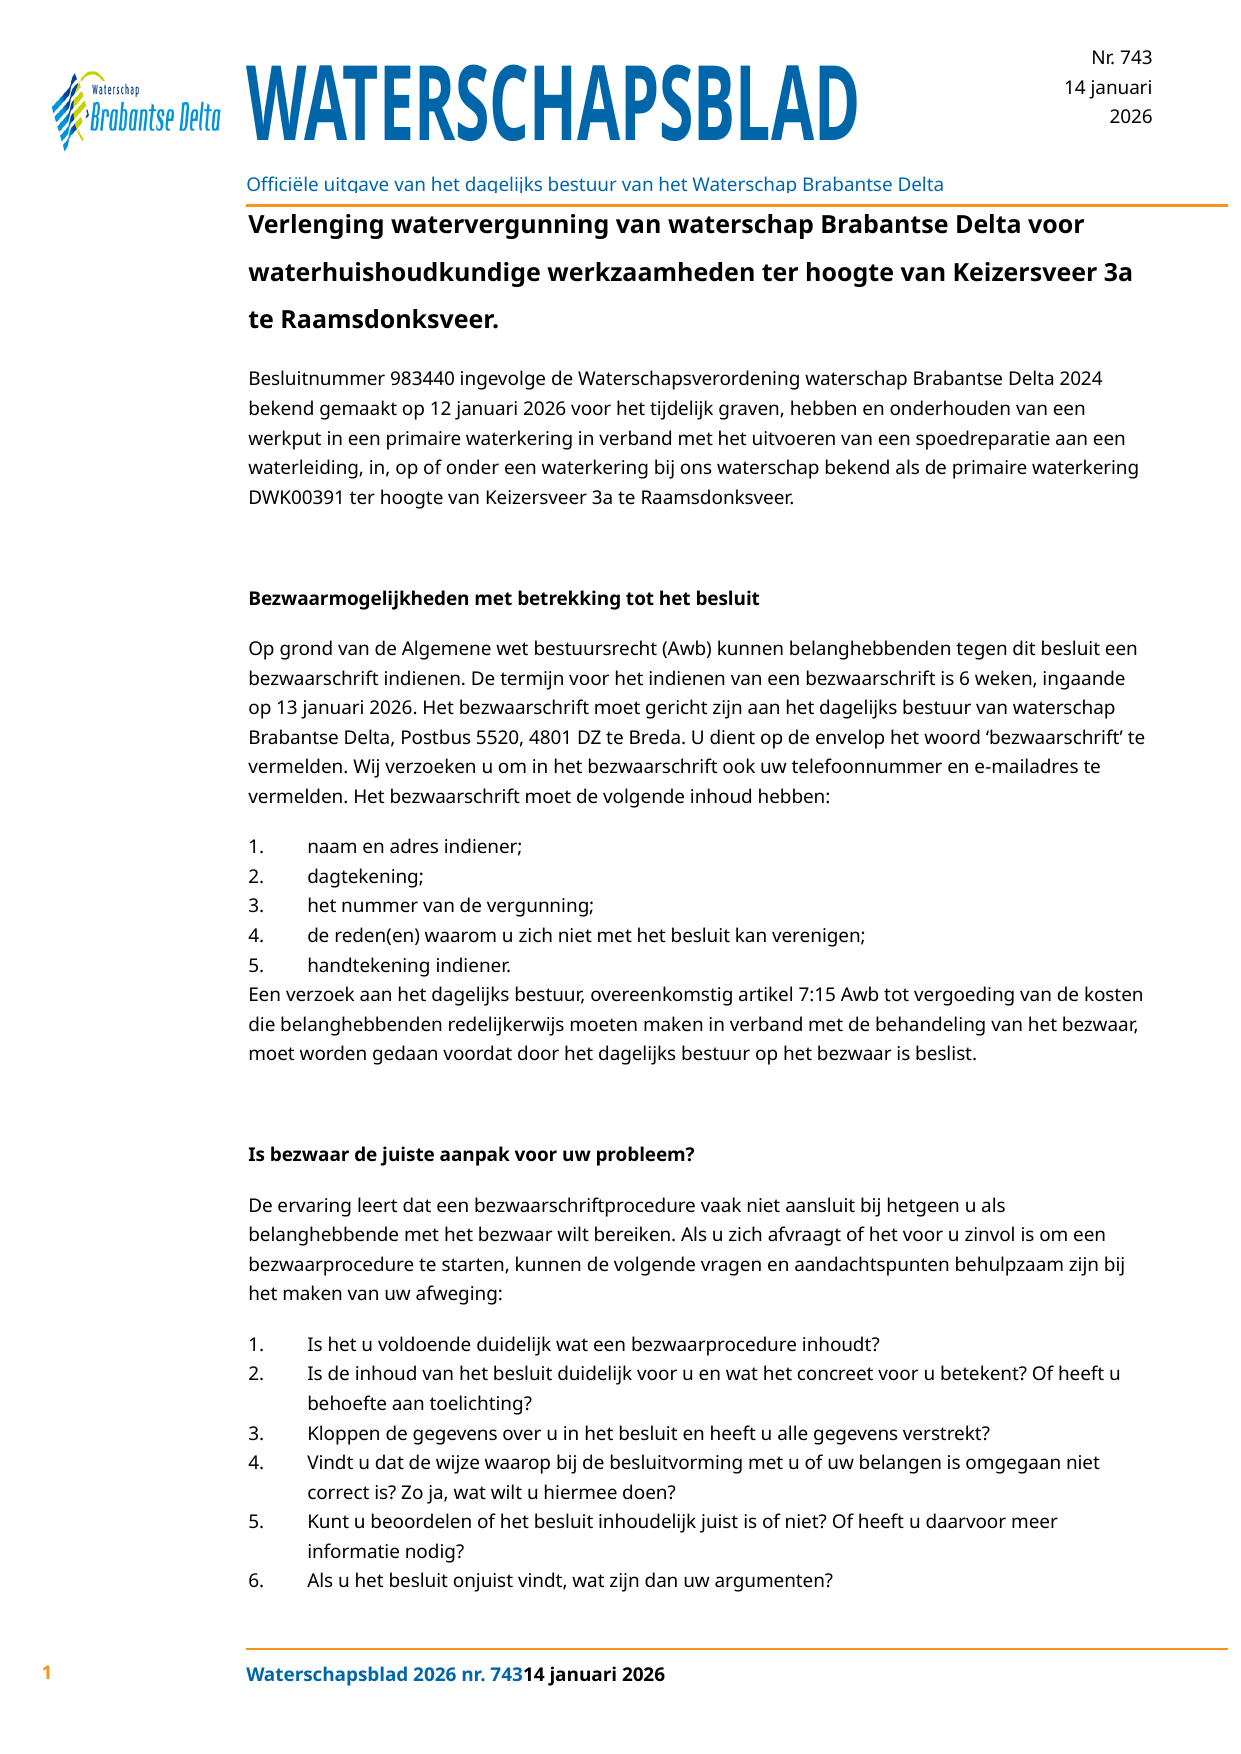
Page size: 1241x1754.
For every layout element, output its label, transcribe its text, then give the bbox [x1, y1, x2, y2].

list de reden(en) waarom u zich niet met het besluit kan verenigen; [248, 922, 1152, 948]
text Bezwaarmogelijkheden met betrekking tot het besluit [248, 585, 1152, 610]
list handtekening indiener. [248, 952, 1152, 977]
list Kunt u beoordelen of het besluit inhoudelijk juist is of niet? Of heeft u daarvoor meer informatie nodig? [248, 1508, 1152, 1564]
text Verlenging watervergunning van waterschap Brabantse Delta voor waterhuishoudkundige werkzaamheden ter hoogte van Keizersveer 3a te Raamsdonksveer. [248, 207, 1152, 336]
list Is het u voldoende duidelijk wat een bezwaarprocedure inhoudt? [248, 1331, 1152, 1357]
list Vindt u dat de wijze waarop bij de besluitvorming met u of uw belangen is omgegaan niet correct is? Zo ja, wat wilt u hiermee doen? [248, 1449, 1152, 1504]
list Als u het besluit onjuist vindt, wat zijn dan uw argumenten? [248, 1568, 1152, 1593]
text Een verzoek aan het dagelijks bestuur, overeenkomstig artikel 7:15 Awb tot vergoeding van de kosten die belanghebbenden redelijkerwijs moeten maken in verband met de behandeling van het bezwaar, moet worden gedaan voordat door het dagelijks bestuur op het bezwaar is beslist. [248, 981, 1152, 1066]
list Kloppen de gegevens over u in het besluit en heeft u alle gegevens verstrekt? [248, 1420, 1152, 1445]
list Is de inhoud van het besluit duidelijk voor u en wat het concreet voor u betekent? Of heeft u behoefte aan toelichting? [248, 1361, 1152, 1416]
list het nummer van de vergunning; [248, 893, 1152, 918]
text Besluitnummer 983440 ingevolge de Waterschapsverordening waterschap Brabantse Delta 2024 bekend gemaakt op 12 januari 2026 voor het tijdelijk graven, hebben en onderhouden van een werkput in een primaire waterkering in verband met het uitvoeren van een spoedreparatie aan een waterleiding, in, op of onder een waterkering bij ons waterschap bekend als de primaire waterkering DWK00391 ter hoogte van Keizersveer 3a te Raamsdonksveer. [248, 366, 1152, 509]
list naam en adres indiener; [248, 833, 1152, 859]
list dagtekening; [248, 863, 1152, 889]
picture [41, 47, 231, 172]
text De ervaring leert dat een bezwaarschriftprocedure vaak niet aansluit bij hetgeen u als belanghebbende met het bezwaar wilt bereiken. Als u zich afvraagt of het voor u zinvol is om een bezwaarprocedure te starten, kunnen de volgende vragen en aandachtspunten behulpzaam zijn bij het maken van uw afweging: [248, 1192, 1152, 1306]
text Is bezwaar de juiste aanpak voor uw probleem? [248, 1141, 1152, 1167]
text Op grond van de Algemene wet bestuursrecht (Awb) kunnen belanghebbenden tegen dit besluit een bezwaarschrift indienen. De termijn voor het indienen van een bezwaarschrift is 6 weken, ingaande op 13 januari 2026. Het bezwaarschrift moet gericht zijn aan het dagelijks bestuur van waterschap Brabantse Delta, Postbus 5520, 4801 DZ te Breda. U dient op de envelop het woord ‘bezwaarschrift’ te vermelden. Wij verzoeken u om in het bezwaarschrift ook uw telefoonnummer en e‑mailadres te vermelden. Het bezwaarschrift moet de volgende inhoud hebben: [248, 635, 1152, 809]
